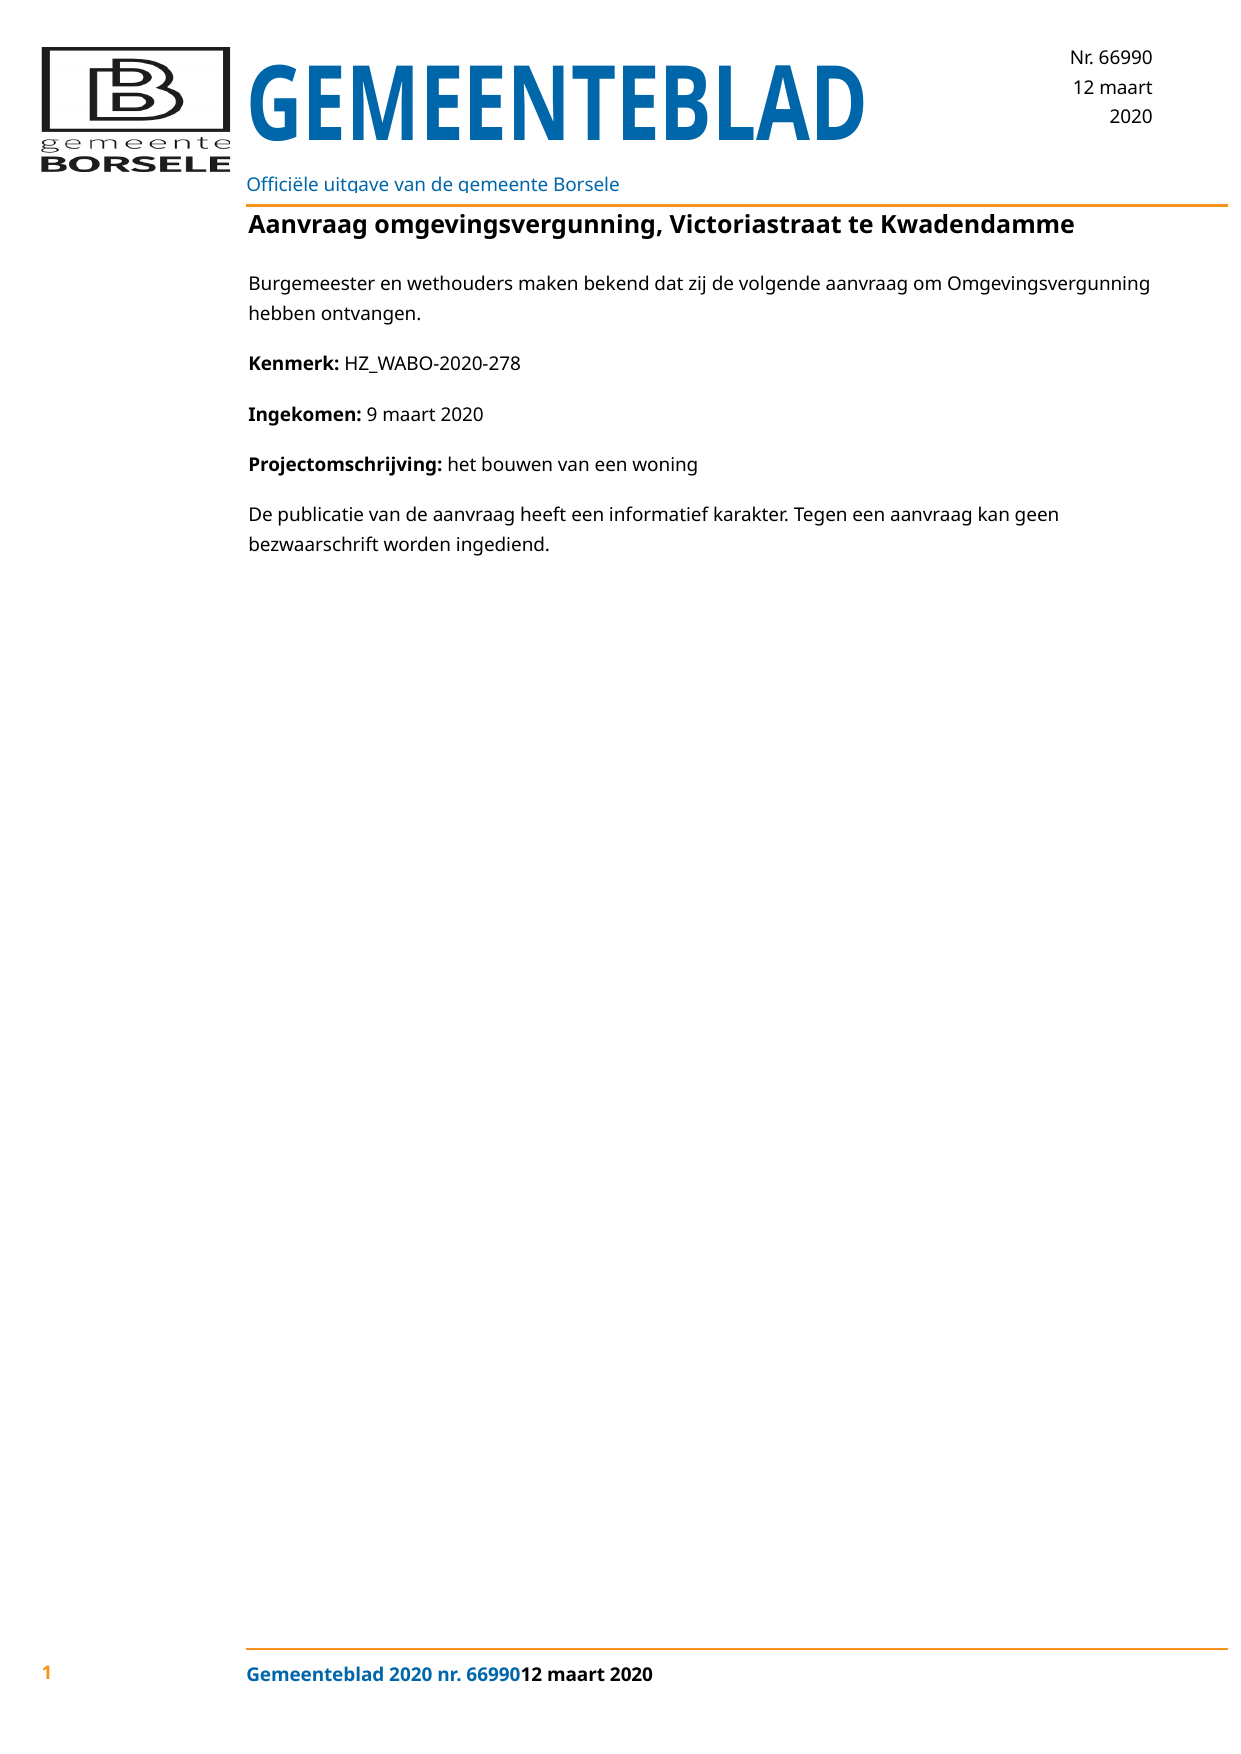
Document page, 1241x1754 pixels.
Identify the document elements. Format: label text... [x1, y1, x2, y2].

text Burgemeester en wethouders maken bekend dat zij de volgende aanvraag om Omgevingsvergunning hebben ontvangen. [248, 270, 1152, 326]
text Ingekomen: 9 maart 2020 [248, 401, 1152, 426]
picture [41, 47, 231, 172]
text De publicatie van de aanvraag heeft een informatief karakter. Tegen een aanvraag kan geen bezwaarschrift worden ingediend. [248, 502, 1152, 557]
text Aanvraag omgevingsvergunning, Victoriastraat te Kwadendamme [248, 207, 1152, 241]
text Kenmerk: HZ_WABO-2020-278 [248, 350, 1152, 376]
text Projectomschrijving: het bouwen van een woning [248, 451, 1152, 477]
